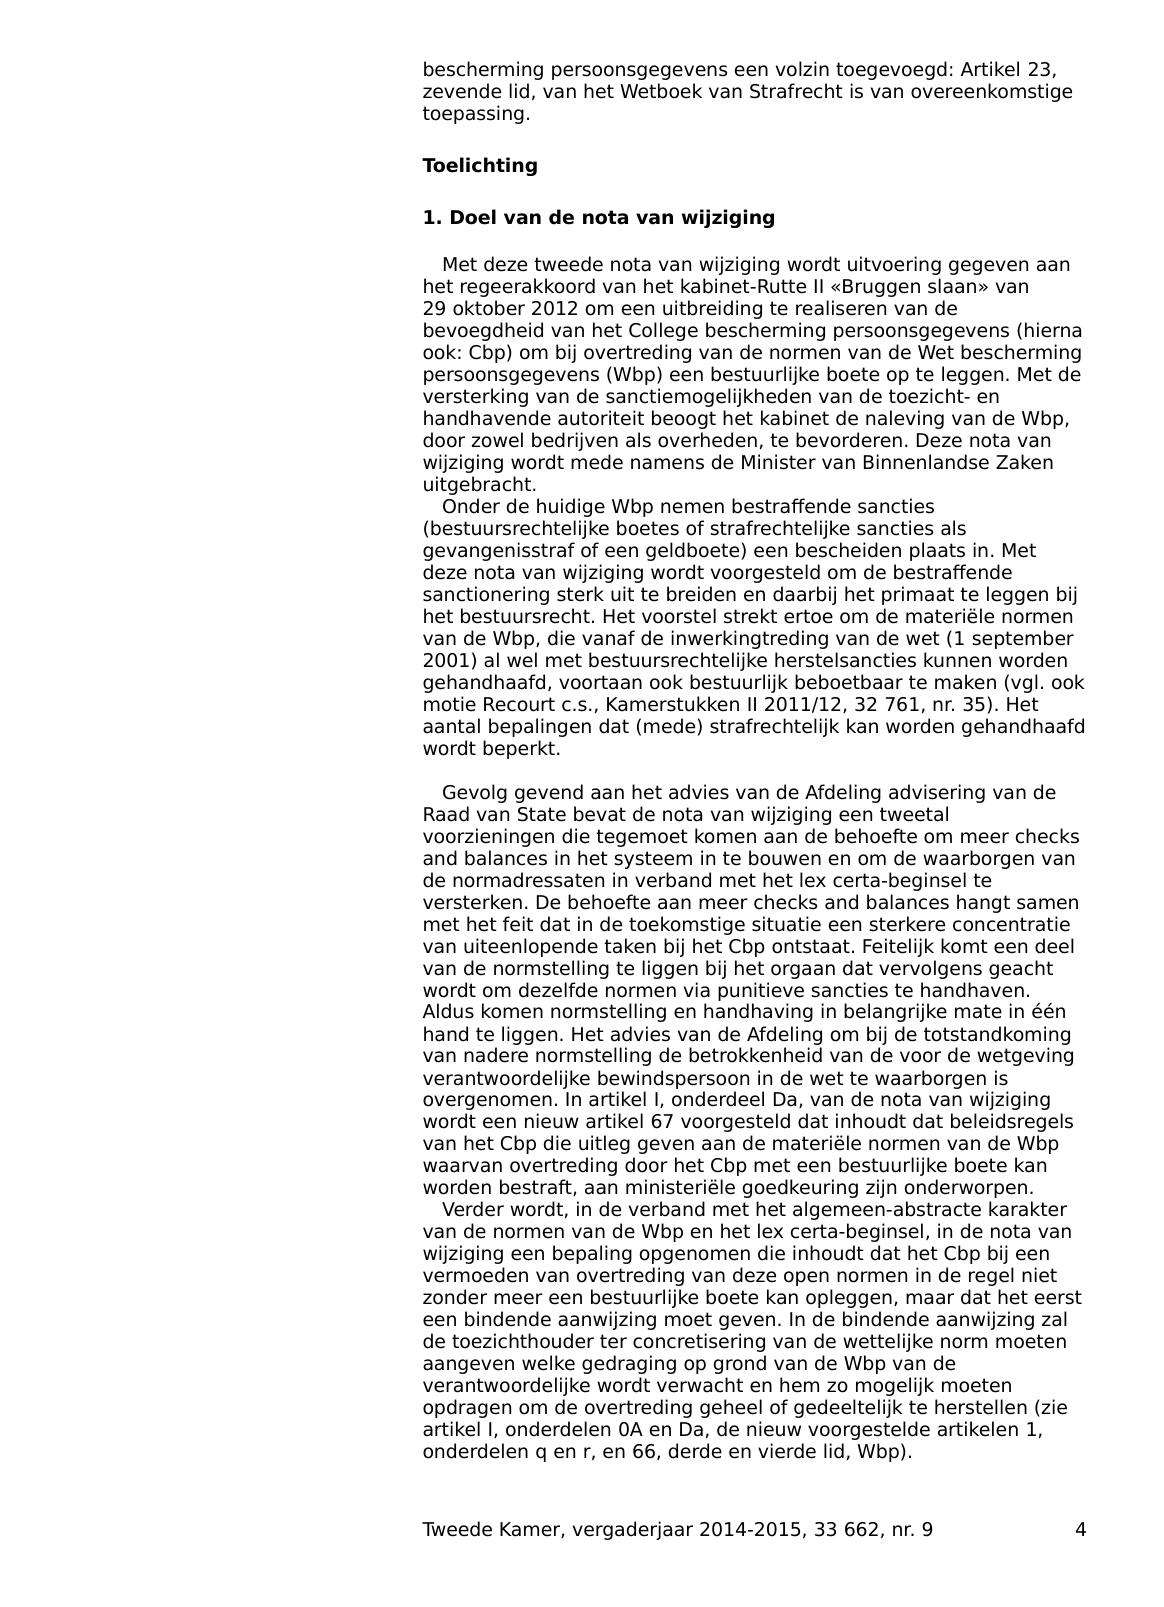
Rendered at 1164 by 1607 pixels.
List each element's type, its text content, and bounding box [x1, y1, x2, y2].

text Onder de huidige Wbp nemen bestraffende sancties (bestuursrechtelijke boetes of strafrechtelijke sancties als gevangenisstraf of een geldboete) een bescheiden plaats in. Met deze nota van wijziging wordt voorgesteld om de bestraffende sanctionering sterk uit te breiden en daarbij het primaat te leggen bij het bestuursrecht. Het voorstel strekt ertoe om de materiële normen van de Wbp, die vanaf de inwerkingtreding van de wet (1 september 2001) al wel met bestuursrechtelijke herstelsancties kunnen worden gehandhaafd, voortaan ook bestuurlijk beboetbaar te maken (vgl. ook motie Recourt c.s., Kamerstukken II 2011/12, 32 761, nr. 35). Het aantal bepalingen dat (mede) strafrechtelijk kan worden gehandhaafd wordt beperkt. [422, 496, 1087, 759]
text Gevolg gevend aan het advies van de Afdeling advisering van de Raad van State bevat de nota van wijziging een tweetal voorzieningen die tegemoet komen aan de behoefte om meer checks and balances in het systeem in te bouwen en om de waarborgen van de normadressaten in verband met het lex certa-beginsel te versterken. De behoefte aan meer checks and balances hangt samen met het feit dat in de toekomstige situatie een sterkere concentratie van uiteenlopende taken bij het Cbp ontstaat. Feitelijk komt een deel van de normstelling te liggen bij het orgaan dat vervolgens geacht wordt om dezelfde normen via punitieve sancties te handhaven. Aldus komen normstelling en handhaving in belangrijke mate in één hand te liggen. Het advies van de Afdeling om bij de totstandkoming van nadere normstelling de betrokkenheid van de voor de wetgeving verantwoordelijke bewindspersoon in de wet te waarborgen is overgenomen. In artikel I, onderdeel Da, van de nota van wijziging wordt een nieuw artikel 67 voorgesteld dat inhoudt dat beleidsregels van het Cbp die uitleg geven aan de materiële normen van de Wbp waarvan overtreding door het Cbp met een bestuurlijke boete kan worden bestraft, aan ministeriële goedkeuring zijn onderworpen. [422, 782, 1087, 1199]
text bescherming persoonsgegevens een volzin toegevoegd: Artikel 23, zevende lid, van het Wetboek van Strafrecht is van overeenkomstige toepassing. [422, 59, 1087, 125]
subtitle Toelichting [422, 155, 1087, 177]
text Verder wordt, in de verband met het algemeen-abstracte karakter van de normen van de Wbp en het lex certa-beginsel, in de nota van wijziging een bepaling opgenomen die inhoudt dat het Cbp bij een vermoeden van overtreding van deze open normen in de regel niet zonder meer een bestuurlijke boete kan opleggen, maar dat het eerst een bindende aanwijzing moet geven. In de bindende aanwijzing zal de toezichthouder ter concretisering van de wettelijke norm moeten aangeven welke gedraging op grond van de Wbp van de verantwoordelijke wordt verwacht en hem zo mogelijk moeten opdragen om de overtreding geheel of gedeeltelijk te herstellen (zie artikel I, onderdelen 0A en Da, de nieuw voorgestelde artikelen 1, onderdelen q en r, en 66, derde en vierde lid, Wbp). [422, 1199, 1087, 1463]
subtitle 1. Doel van de nota van wijziging [422, 207, 1087, 229]
text Met deze tweede nota van wijziging wordt uitvoering gegeven aan het regeerakkoord van het kabinet-Rutte II «Bruggen slaan» van 29 oktober 2012 om een uitbreiding te realiseren van de bevoegdheid van het College bescherming persoonsgegevens (hierna ook: Cbp) om bij overtreding van de normen van de Wet bescherming persoonsgegevens (Wbp) een bestuurlijke boete op te leggen. Met de versterking van de sanctiemogelijkheden van de toezicht- en handhavende autoriteit beoogt het kabinet de naleving van de Wbp, door zowel bedrijven als overheden, te bevorderen. Deze nota van wijziging wordt mede namens de Minister van Binnenlandse Zaken uitgebracht. [422, 254, 1087, 496]
